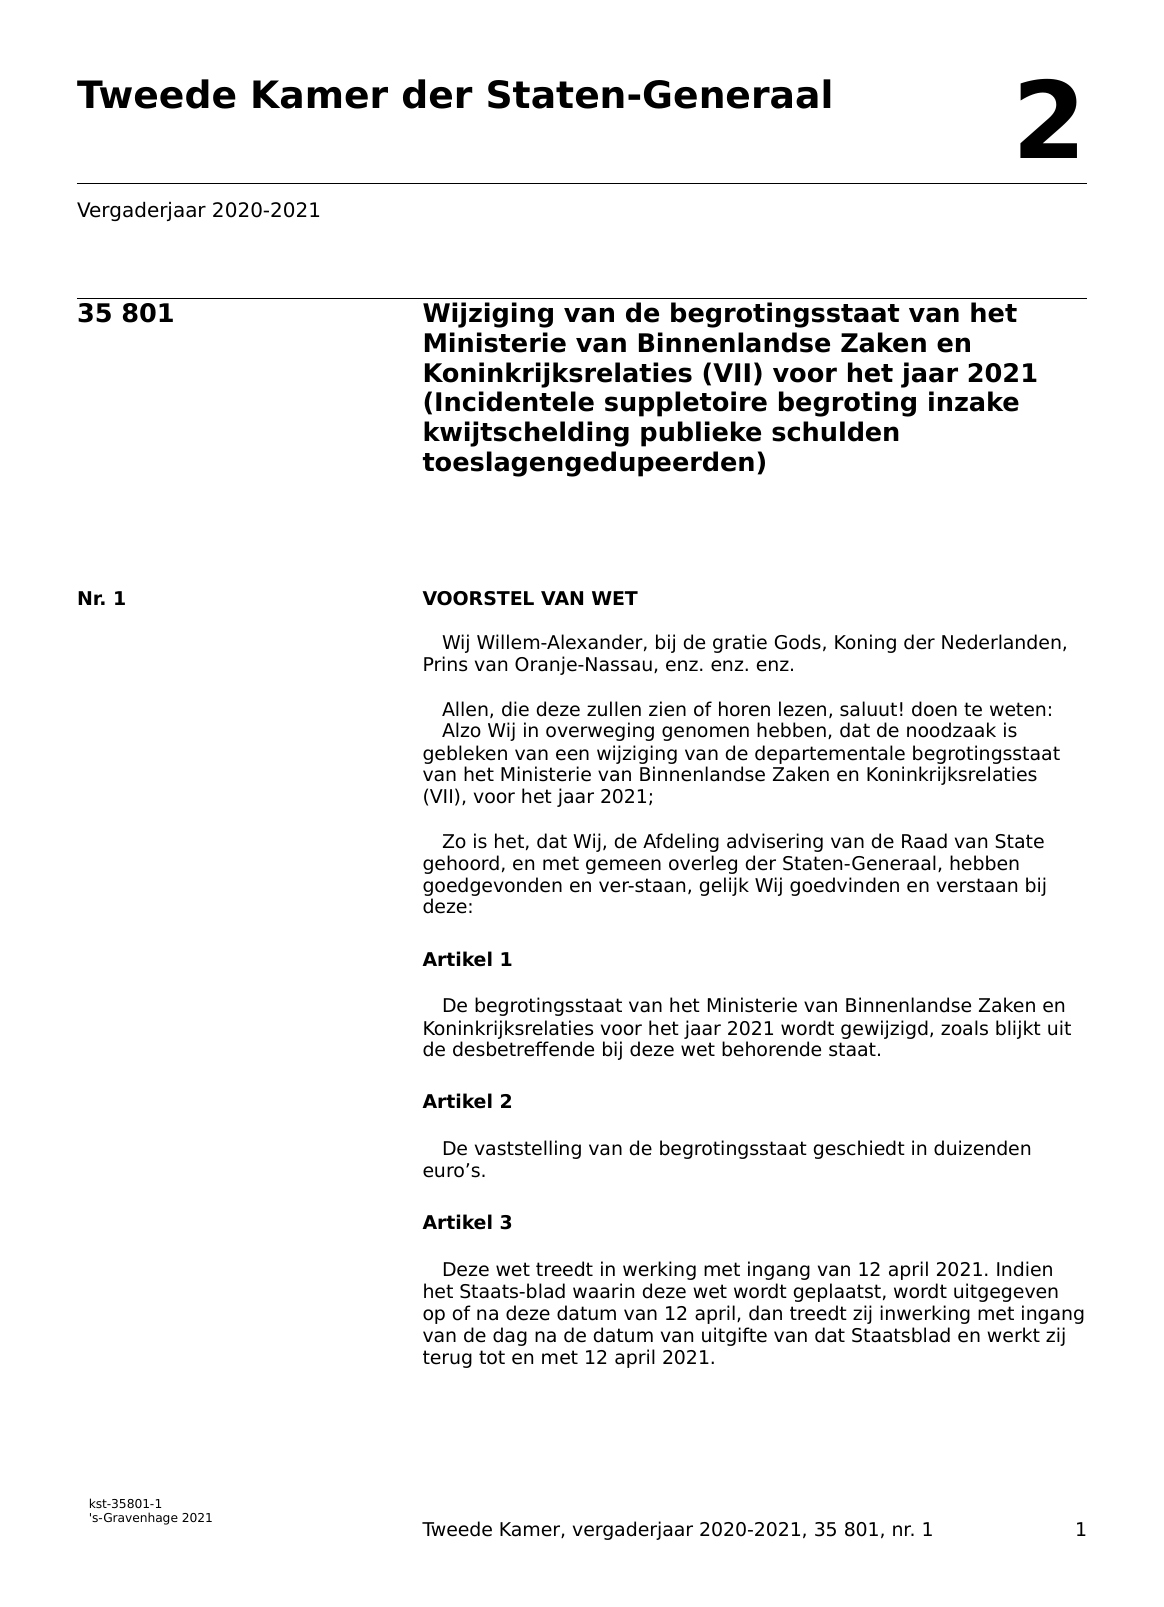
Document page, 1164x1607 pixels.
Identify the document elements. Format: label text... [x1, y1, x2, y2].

subtitle Artikel 2 [422, 1091, 1087, 1113]
text 's-Gravenhage 2021 [88, 1511, 323, 1525]
table_cell Vergaderjaar 2020-2021 [77, 184, 1087, 298]
table_header Tweede Kamer der Staten-Generaal [77, 59, 886, 183]
table_header 2 [886, 59, 1087, 183]
text Zo is het, dat Wij, de Afdeling advisering van de Raad van State gehoord, en met gemeen overleg der Staten-Generaal, hebben goedgevonden en ver-staan, gelijk Wij goedvinden en verstaan bij deze: [422, 831, 1087, 918]
subtitle Artikel 1 [422, 948, 1087, 970]
text Deze wet treedt in werking met ingang van 12 april 2021. Indien het Staats-blad waarin deze wet wordt geplaatst, wordt uitgegeven op of na deze datum van 12 april, dan treedt zij inwerking met ingang van de dag na de datum van uitgifte van dat Staatsblad en werkt zij terug tot en met 12 april 2021. [422, 1259, 1087, 1369]
text Allen, die deze zullen zien of horen lezen, saluut! doen te weten: [422, 698, 1087, 720]
text De vaststelling van de begrotingsstaat geschiedt in duizenden euro’s. [422, 1138, 1087, 1182]
subtitle Artikel 3 [422, 1212, 1087, 1234]
text Alzo Wij in overweging genomen hebben, dat de noodzaak is gebleken van een wijziging van de departementale begrotingsstaat van het Ministerie van Binnenlandse Zaken en Koninkrijksrelaties (VII), voor het jaar 2021; [422, 720, 1087, 808]
text Wij Willem-Alexander, bij de gratie Gods, Koning der Nederlanden, Prins van Oranje-Nassau, enz. enz. enz. [422, 632, 1087, 676]
subtitle 35 801 Wijziging van de begrotingsstaat van het Ministerie van Binnenlandse Zaken en Koninkrijksrelaties (VII) voor het jaar 2021 (Incidentele suppletoire begroting inzake kwijtschelding publieke schulden toeslagengedupeerden) [77, 299, 1087, 477]
text De begrotingsstaat van het Ministerie van Binnenlandse Zaken en Koninkrijksrelaties voor het jaar 2021 wordt gewijzigd, zoals blijkt uit de desbetreffende bij deze wet behorende staat. [422, 995, 1087, 1061]
subtitle Nr. 1 VOORSTEL VAN WET [77, 588, 1087, 610]
text kst-35801-1 [88, 1497, 323, 1511]
